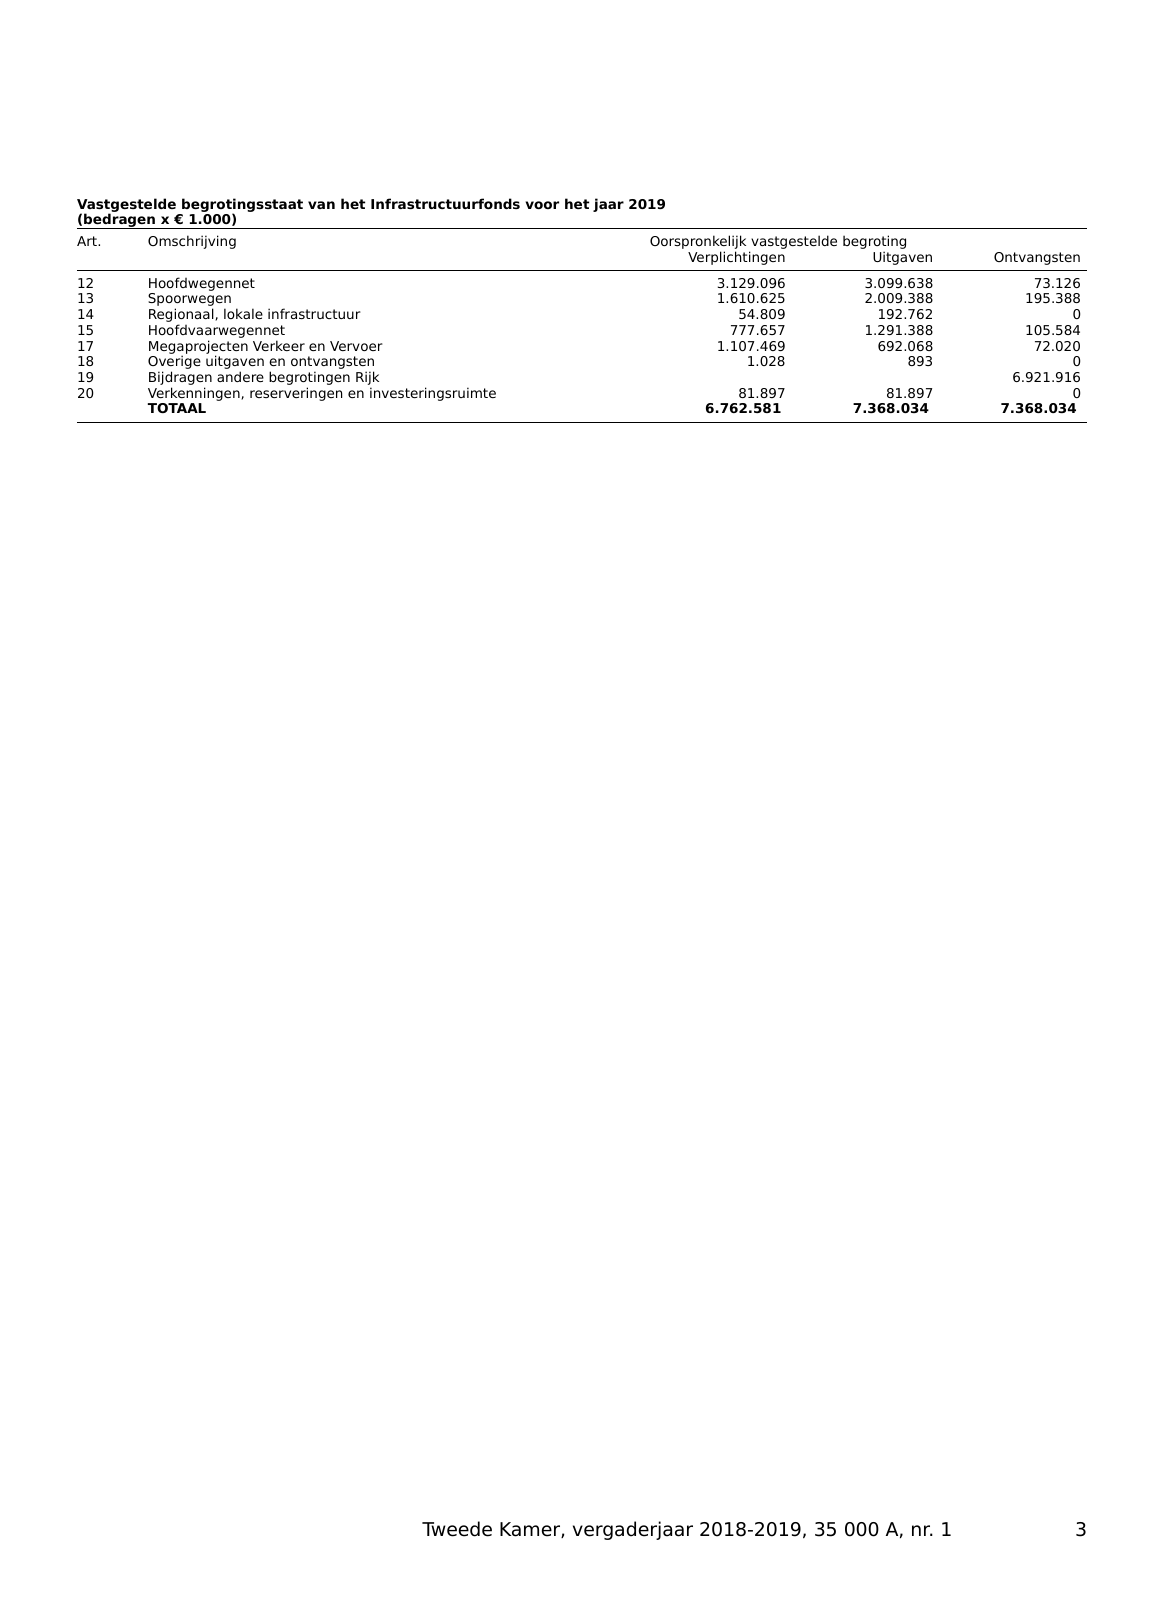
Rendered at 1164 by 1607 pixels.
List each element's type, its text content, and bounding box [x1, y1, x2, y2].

table_cell 81.897 [644, 386, 791, 401]
table_cell 192.762 [791, 307, 939, 323]
table_cell 1.028 [644, 354, 791, 370]
table_cell Verplichtingen [644, 249, 791, 270]
table_cell Spoorwegen [142, 291, 644, 307]
table_cell 81.897 [791, 386, 939, 401]
table_cell 54.809 [644, 307, 791, 323]
table_cell Verkenningen, reserveringen en investeringsruimte [142, 386, 644, 401]
table_cell 0 [939, 354, 1087, 370]
table_cell Oorspronkelijk vastgestelde begroting [644, 229, 1087, 249]
table_cell Ontvangsten [939, 249, 1087, 270]
table_cell 19 [77, 370, 142, 386]
table_cell Overige uitgaven en ontvangsten [142, 354, 644, 370]
table_cell Uitgaven [791, 249, 939, 270]
table_cell 3.099.638 [791, 271, 939, 291]
table_cell 14 [77, 307, 142, 323]
table_cell 692.068 [791, 339, 939, 354]
table_cell 73.126 [939, 271, 1087, 291]
table_cell Bijdragen andere begrotingen Rijk [142, 370, 644, 386]
table_cell 20 [77, 386, 142, 401]
table_cell 0 [939, 307, 1087, 323]
table_cell 7.368.034 [791, 401, 939, 422]
table_cell Art. [77, 229, 142, 249]
table_cell 13 [77, 291, 142, 307]
table_cell [142, 249, 644, 270]
table_cell 2.009.388 [791, 291, 939, 307]
table_cell Omschrijving [142, 229, 644, 249]
table_cell Megaprojecten Verkeer en Vervoer [142, 339, 644, 354]
table_cell 777.657 [644, 323, 791, 338]
table_cell 195.388 [939, 291, 1087, 307]
table_cell 6.762.581 [644, 401, 791, 422]
table_cell [644, 370, 791, 386]
table_cell 1.291.388 [791, 323, 939, 338]
table_cell [77, 249, 142, 270]
table_cell 6.921.916 [939, 370, 1087, 386]
table_cell 12 [77, 271, 142, 291]
table_cell Regionaal, lokale infrastructuur [142, 307, 644, 323]
table_header Vastgestelde begrotingsstaat van het Infrastructuurfonds voor het jaar 2019 (bedragen x € 1.000) [77, 196, 1087, 228]
table_cell 105.584 [939, 323, 1087, 338]
table_cell [77, 401, 142, 422]
table_cell 7.368.034 [939, 401, 1087, 422]
table_cell 72.020 [939, 339, 1087, 354]
table_cell 1.107.469 [644, 339, 791, 354]
table_cell Hoofdvaarwegennet [142, 323, 644, 338]
table_cell 1.610.625 [644, 291, 791, 307]
table_cell Hoofdwegennet [142, 271, 644, 291]
table_cell [791, 370, 939, 386]
table_cell 17 [77, 339, 142, 354]
table_cell 3.129.096 [644, 271, 791, 291]
table_cell 18 [77, 354, 142, 370]
table_cell TOTAAL [142, 401, 644, 422]
table_cell 15 [77, 323, 142, 338]
table_cell 0 [939, 386, 1087, 401]
table_cell 893 [791, 354, 939, 370]
